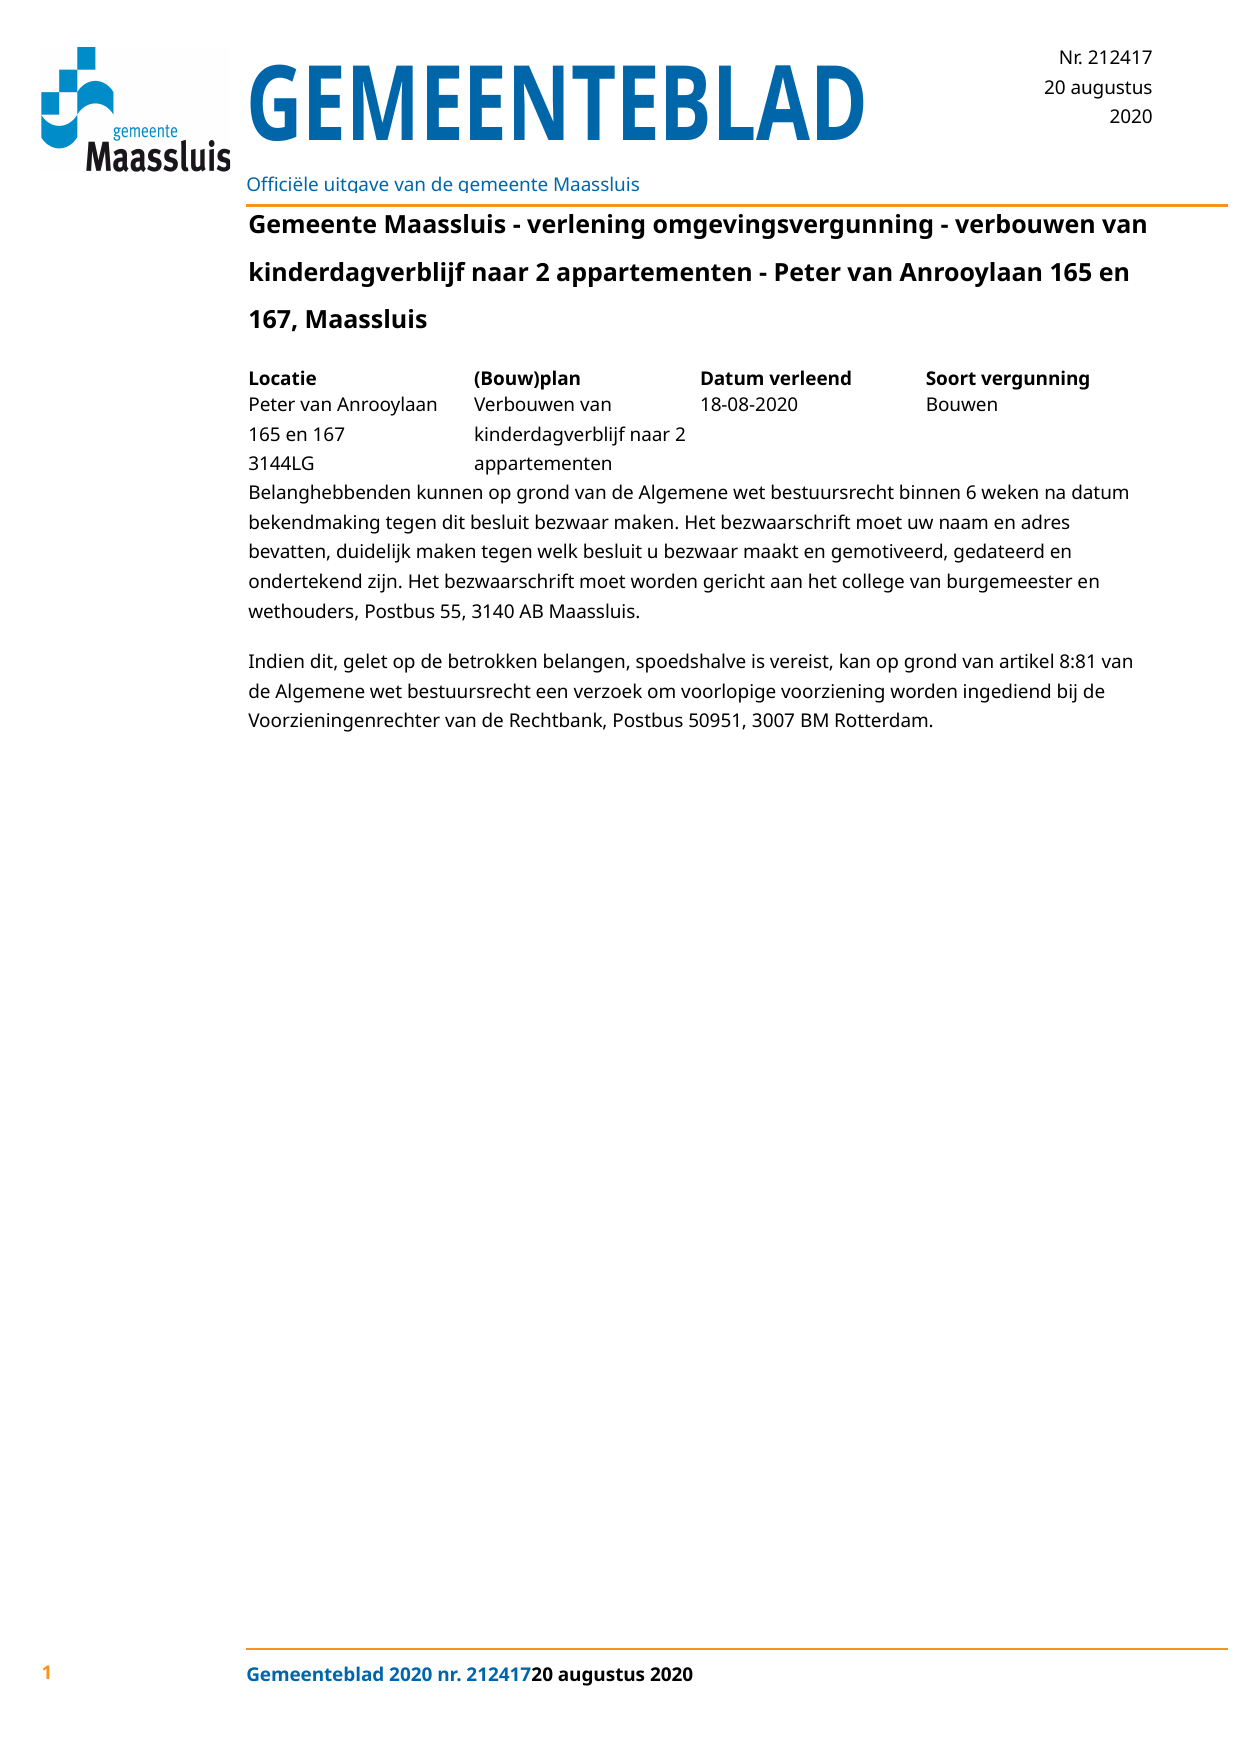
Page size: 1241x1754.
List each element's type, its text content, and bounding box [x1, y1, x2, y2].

table_cell 18-08-2020 [700, 391, 926, 476]
table_cell Bouwen [926, 391, 1152, 476]
table_cell Verbouwen van kinderdagverblijf naar 2 appartementen [474, 391, 700, 476]
table_header (Bouw)plan [474, 366, 700, 391]
table_cell Peter van Anrooylaan 165 en 167 3144LG [248, 391, 474, 476]
text Gemeente Maassluis - verlening omgevingsvergunning - verbouwen van kinderdagverblijf naar 2 appartementen - Peter van Anrooylaan 165 en 167, Maassluis [248, 207, 1152, 336]
picture [41, 47, 77, 92]
picture [41, 47, 231, 172]
table_header Locatie [248, 366, 474, 391]
table_header Datum verleend [700, 366, 926, 391]
table_header Soort vergunning [926, 366, 1152, 391]
text Indien dit, gelet op de betrokken belangen, spoedshalve is vereist, kan op grond van artikel 8:81 van de Algemene wet bestuursrecht een verzoek om voorlopige voorziening worden ingediend bij de Voorzieningenrechter van de Rechtbank, Postbus 50951, 3007 BM Rotterdam. [248, 648, 1152, 733]
text Belanghebbenden kunnen op grond van de Algemene wet bestuursrecht binnen 6 weken na datum bekendmaking tegen dit besluit bezwaar maken. Het bezwaarschrift moet uw naam en adres bevatten, duidelijk maken tegen welk besluit u bezwaar maakt en gemotiveerd, gedateerd en ondertekend zijn. Het bezwaarschrift moet worden gericht aan het college van burgemeester en wethouders, Postbus 55, 3140 AB Maassluis. [248, 479, 1152, 623]
